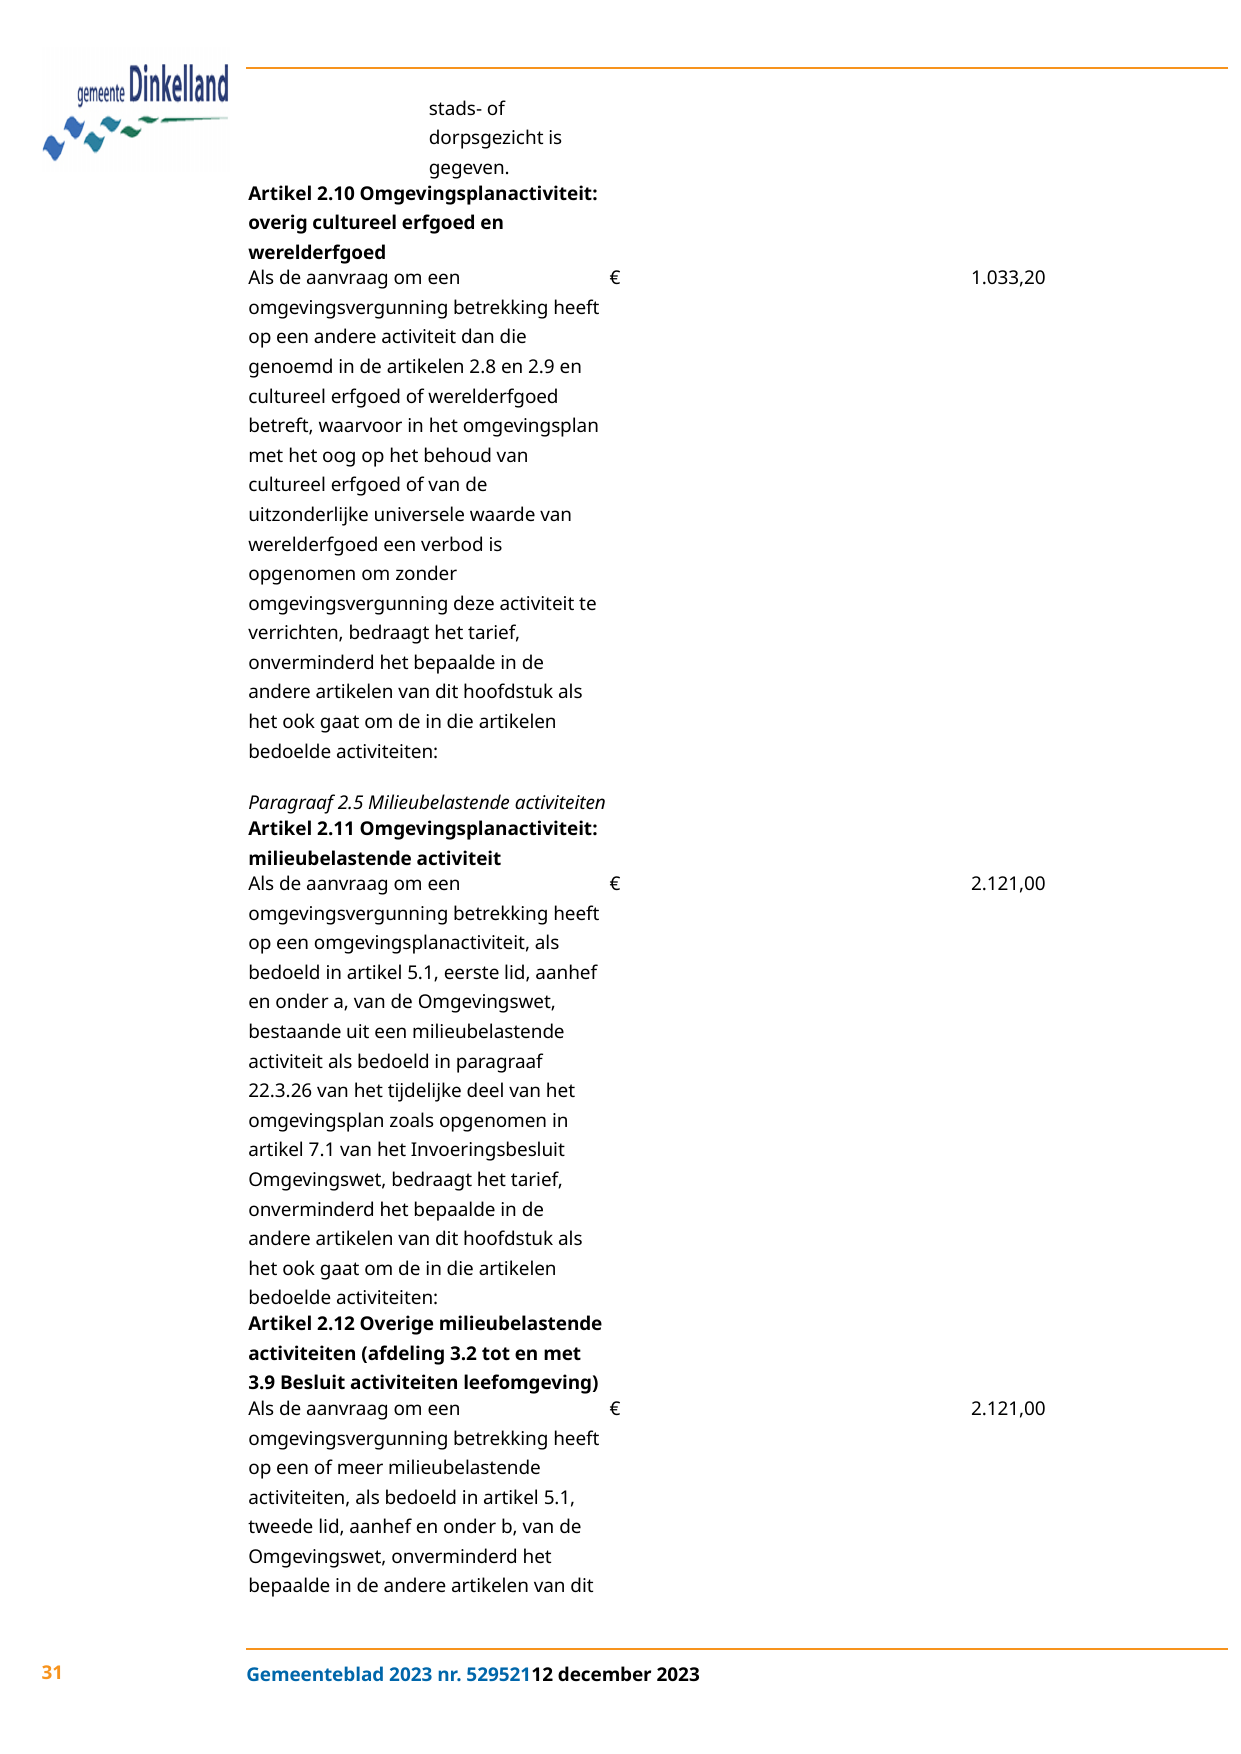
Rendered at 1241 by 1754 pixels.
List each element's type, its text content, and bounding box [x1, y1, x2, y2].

table_cell [248, 95, 429, 180]
table_cell [971, 95, 1152, 180]
table_cell [971, 815, 1152, 870]
table_cell 1.033,20 [971, 265, 1152, 764]
table_cell € [609, 265, 971, 764]
table_cell [429, 764, 609, 789]
table_cell Artikel 2.12 Overige milieubelastende activiteiten (afdeling 3.2 tot en met 3.9 Besluit activiteiten leefomgeving) [248, 1310, 609, 1395]
table_cell Als de aanvraag om een omgevingsvergunning betrekking heeft op een andere activiteit dan die genoemd in de artikelen 2.8 en 2.9 en cultureel erfgoed of werelderfgoed betreft, waarvoor in het omgevingsplan met het oog op het behoud van cultureel erfgoed of van de uitzonderlijke universele waarde van werelderfgoed een verbod is opgenomen om zonder omgevingsvergunning deze activiteit te verrichten, bedraagt het tarief, onverminderd het bepaalde in de andere artikelen van dit hoofdstuk als het ook gaat om de in die artikelen bedoelde activiteiten: [248, 265, 609, 764]
picture [41, 47, 231, 172]
table_cell Artikel 2.11 Omgevingsplanactiviteit: milieubelastende activiteit [248, 815, 609, 870]
table_cell [609, 180, 971, 264]
table_cell [609, 815, 971, 870]
table_cell [248, 764, 429, 789]
table_cell Paragraaf 2.5 Milieubelastende activiteiten [248, 789, 609, 815]
table_cell [971, 1310, 1152, 1395]
table_cell [971, 180, 1152, 264]
table_cell stads- of dorpsgezicht is gegeven. [429, 95, 609, 180]
table_cell € [609, 870, 971, 1310]
table_cell [609, 95, 971, 180]
table_cell 2.121,00 [971, 870, 1152, 1310]
table_cell [609, 764, 971, 789]
table_cell Als de aanvraag om een omgevingsvergunning betrekking heeft op een of meer milieubelastende activiteiten, als bedoeld in artikel 5.1, tweede lid, aanhef en onder b, van de Omgevingswet, onverminderd het bepaalde in de andere artikelen van dit [248, 1395, 609, 1598]
table_cell [971, 764, 1152, 789]
table_cell € [609, 1395, 971, 1598]
table_cell [971, 789, 1152, 815]
table_cell Artikel 2.10 Omgevingsplanactiviteit: overig cultureel erfgoed en werelderfgoed [248, 180, 609, 264]
table_cell [609, 1310, 971, 1395]
table_cell 2.121,00 [971, 1395, 1152, 1598]
table_cell [609, 789, 971, 815]
table_cell Als de aanvraag om een omgevingsvergunning betrekking heeft op een omgevingsplanactiviteit, als bedoeld in artikel 5.1, eerste lid, aanhef en onder a, van de Omgevingswet, bestaande uit een milieubelastende activiteit als bedoeld in paragraaf 22.3.26 van het tijdelijke deel van het omgevingsplan zoals opgenomen in artikel 7.1 van het Invoeringsbesluit Omgevingswet, bedraagt het tarief, onverminderd het bepaalde in de andere artikelen van dit hoofdstuk als het ook gaat om de in die artikelen bedoelde activiteiten: [248, 870, 609, 1310]
